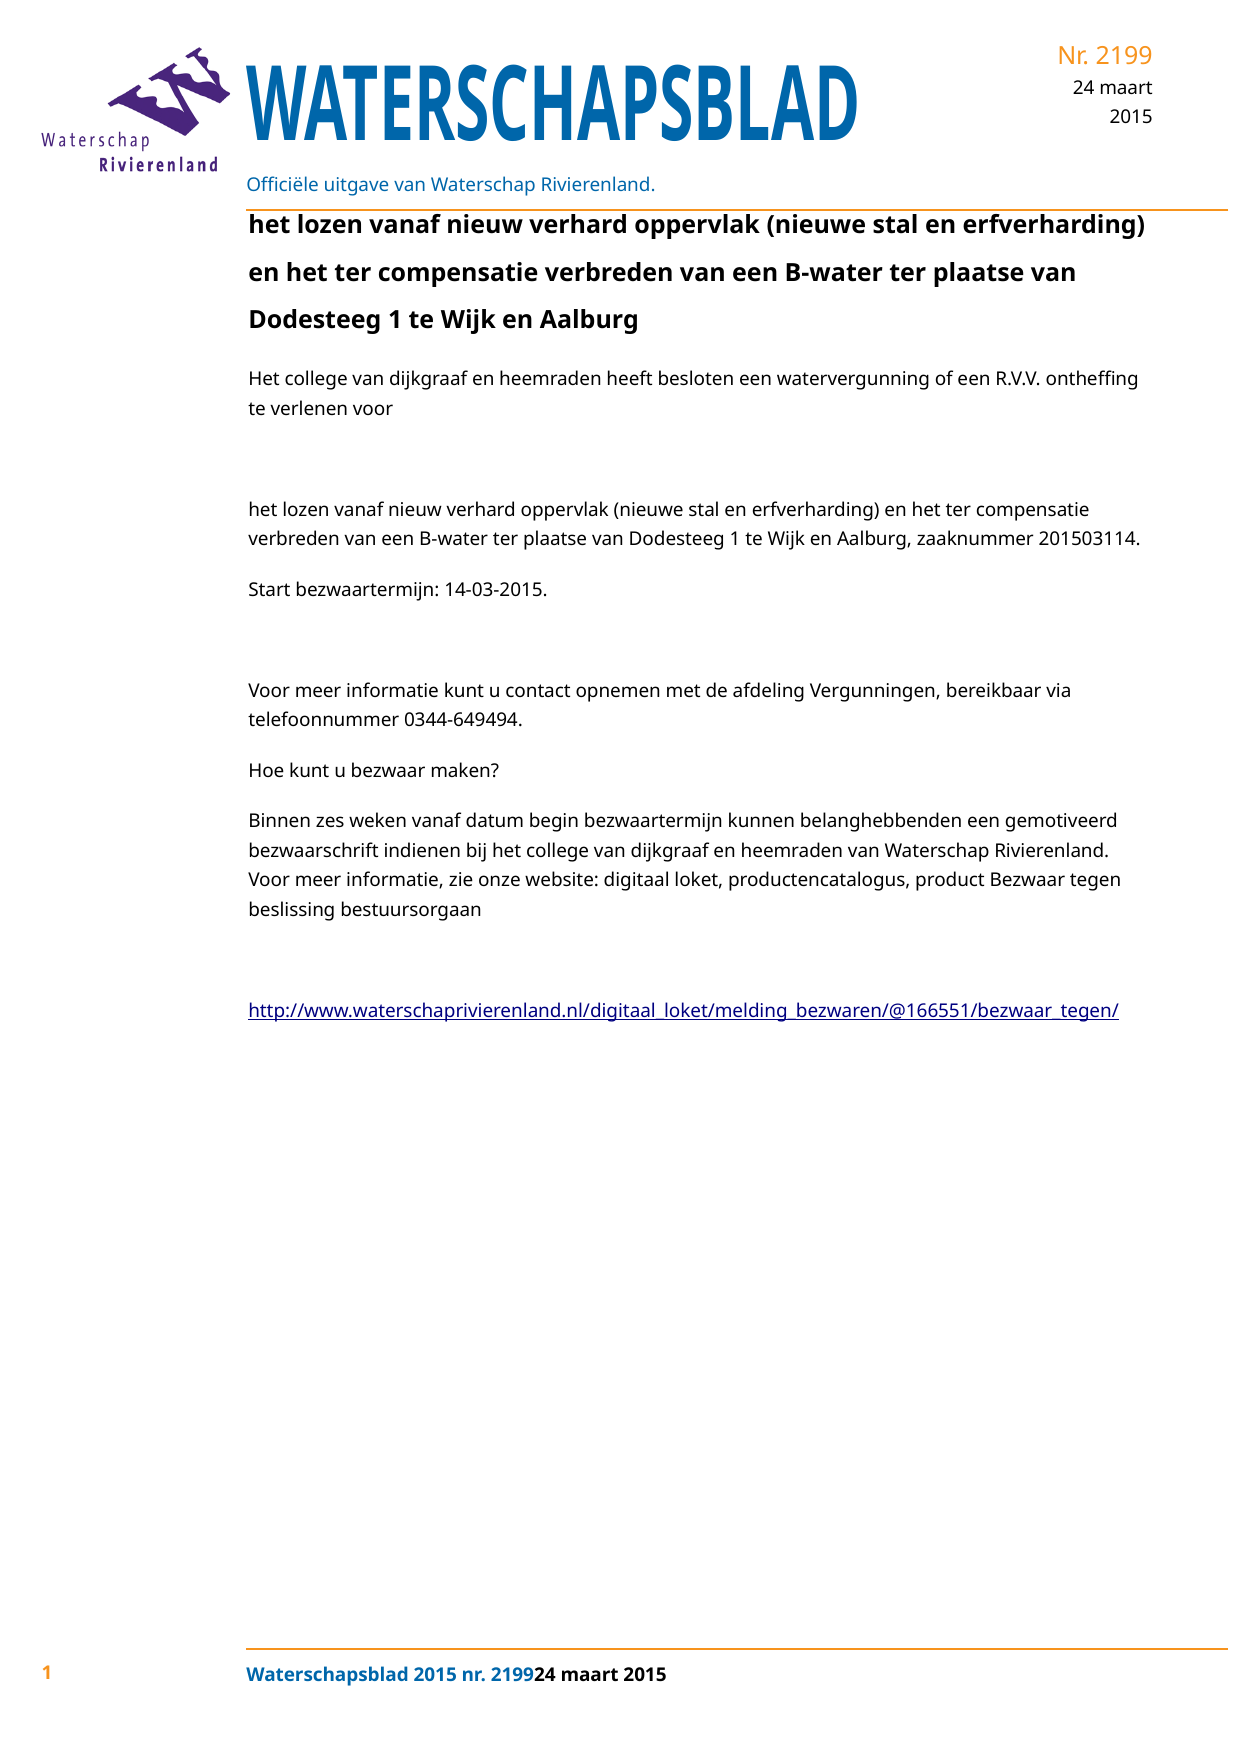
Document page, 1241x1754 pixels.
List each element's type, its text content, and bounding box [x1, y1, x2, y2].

text het lozen vanaf nieuw verhard oppervlak (nieuwe stal en erfverharding) en het ter compensatie verbreden van een B-water ter plaatse van Dodesteeg 1 te Wijk en Aalburg [248, 211, 1152, 336]
text Hoe kunt u bezwaar maken? [248, 757, 1152, 782]
text Binnen zes weken vanaf datum begin bezwaartermijn kunnen belanghebbenden een gemotiveerd bezwaarschrift indienen bij het college van dijkgraaf en heemraden van Waterschap Rivierenland. Voor meer informatie, zie onze website: digitaal loket, productencatalogus, product Bezwaar tegen beslissing bestuursorgaan [248, 807, 1152, 922]
text Start bezwaartermijn: 14-03-2015. [248, 576, 1152, 602]
text http://www.waterschaprivierenland.nl/digitaal_loket/melding_bezwaren/@166551/bezwaar_tegen/ [248, 997, 1152, 1022]
text Voor meer informatie kunt u contact opnemen met de afdeling Vergunningen, bereikbaar via telefoonnummer 0344-649494. [248, 677, 1152, 732]
picture [41, 47, 231, 172]
text Het college van dijkgraaf en heemraden heeft besloten een watervergunning of een R.V.V. ontheffing te verlenen voor [248, 366, 1152, 421]
text het lozen vanaf nieuw verhard oppervlak (nieuwe stal en erfverharding) en het ter compensatie verbreden van een B-water ter plaatse van Dodesteeg 1 te Wijk en Aalburg, zaaknummer 201503114. [248, 496, 1152, 551]
